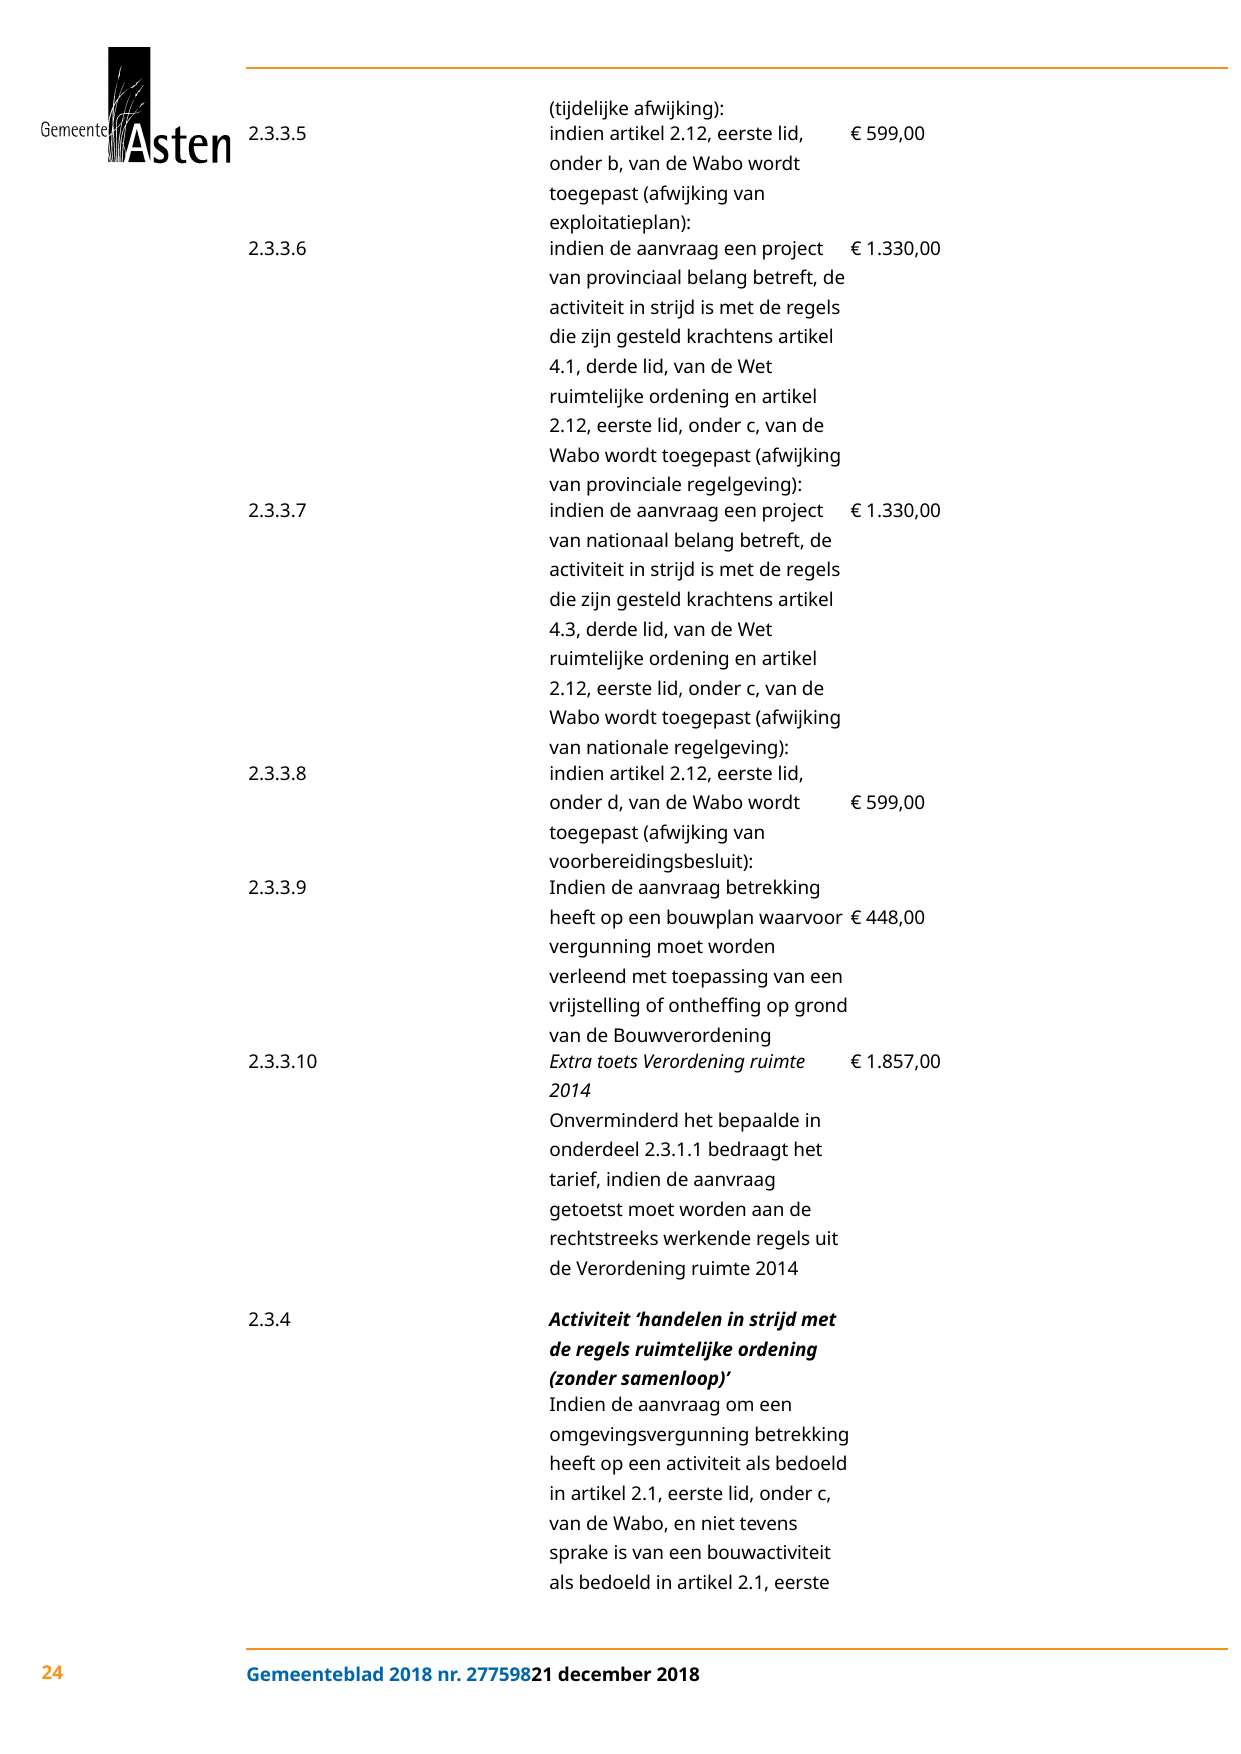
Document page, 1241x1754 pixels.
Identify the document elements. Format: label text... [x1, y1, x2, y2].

table_cell indien de aanvraag een project van provinciaal belang betreft, de activiteit in strijd is met de regels die zijn gesteld krachtens artikel 4.1, derde lid, van de Wet ruimtelijke ordening en artikel 2.12, eerste lid, onder c, van de Wabo wordt toegepast (afwijking van provinciale regelgeving): [549, 235, 850, 497]
table_cell € 599,00 [850, 121, 1152, 235]
table_cell € 1.330,00 [850, 498, 1152, 760]
table_cell [248, 1281, 549, 1306]
table_cell [850, 1391, 1152, 1594]
table_cell 2.3.3.6 [248, 235, 549, 497]
table_cell Activiteit ‘handelen in strijd met de regels ruimtelijke ordening (zonder samenloop)’ [549, 1306, 850, 1391]
table_cell 2.3.3.8 [248, 760, 549, 874]
table_cell indien artikel 2.12, eerste lid, onder d, van de Wabo wordt toegepast (afwijking van voorbereidingsbesluit): [549, 760, 850, 874]
table_cell indien artikel 2.12, eerste lid, onder b, van de Wabo wordt toegepast (afwijking van exploitatieplan): [549, 121, 850, 235]
table_cell Extra toets Verordening ruimte 2014 Onverminderd het bepaalde in onderdeel 2.3.1.1 bedraagt het tarief, indien de aanvraag getoetst moet worden aan de rechtstreeks werkende regels uit de Verordening ruimte 2014 [549, 1048, 850, 1281]
table_cell 2.3.3.10 [248, 1048, 549, 1281]
table_cell [248, 95, 549, 121]
table_cell [248, 1391, 549, 1594]
table_cell [850, 1281, 1152, 1306]
table_cell € 599,00 [850, 760, 1152, 874]
table_cell indien de aanvraag een project van nationaal belang betreft, de activiteit in strijd is met de regels die zijn gesteld krachtens artikel 4.3, derde lid, van de Wet ruimtelijke ordening en artikel 2.12, eerste lid, onder c, van de Wabo wordt toegepast (afwijking van nationale regelgeving): [549, 498, 850, 760]
table_cell [549, 1281, 850, 1306]
picture [41, 47, 231, 172]
table_cell Indien de aanvraag betrekking heeft op een bouwplan waarvoor vergunning moet worden verleend met toepassing van een vrijstelling of ontheffing op grond van de Bouwverordening [549, 874, 850, 1048]
table_cell [850, 1306, 1152, 1391]
table_cell [850, 95, 1152, 121]
table_cell € 1.330,00 [850, 235, 1152, 497]
table_cell 2.3.3.5 [248, 121, 549, 235]
table_cell € 448,00 [850, 874, 1152, 1048]
table_cell 2.3.4 [248, 1306, 549, 1391]
table_cell € 1.857,00 [850, 1048, 1152, 1281]
table_cell Indien de aanvraag om een omgevingsvergunning betrekking heeft op een activiteit als bedoeld in artikel 2.1, eerste lid, onder c, van de Wabo, en niet tevens sprake is van een bouwactiviteit als bedoeld in artikel 2.1, eerste [549, 1391, 850, 1594]
table_cell 2.3.3.9 [248, 874, 549, 1048]
table_cell (tijdelijke afwijking): [549, 95, 850, 121]
table_cell 2.3.3.7 [248, 498, 549, 760]
